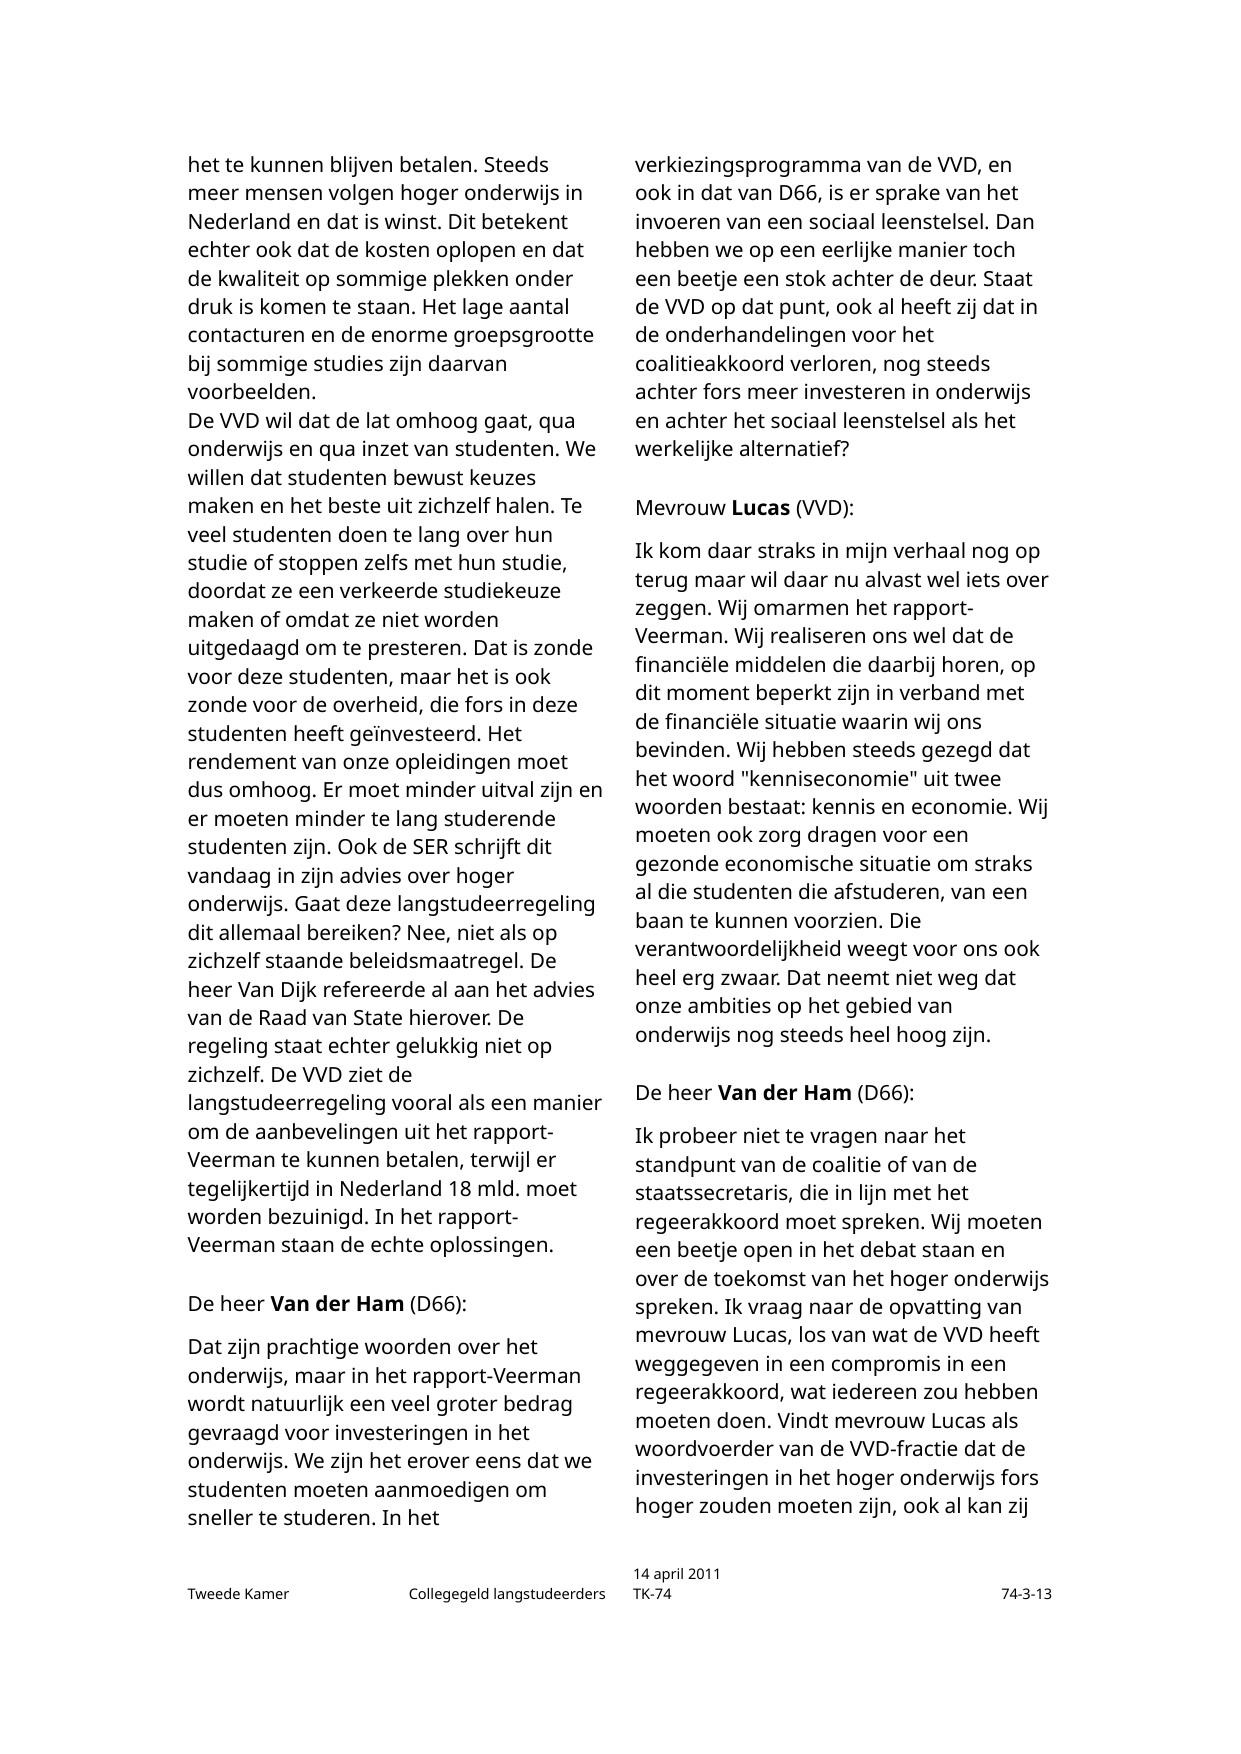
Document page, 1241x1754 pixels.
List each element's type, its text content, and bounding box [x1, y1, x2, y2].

text Mevrouw Lucas (VVD): [635, 493, 1053, 521]
text Dat zijn prachtige woorden over het onderwijs, maar in het rapport-Veerman wordt natuurlijk een veel groter bedrag gevraagd voor investeringen in het onderwijs. We zijn het erover eens dat we studenten moeten aanmoedigen om sneller te studeren. In het [187, 1332, 605, 1532]
text De VVD wil dat de lat omhoog gaat, qua onderwijs en qua inzet van studenten. We willen dat studenten bewust keuzes maken en het beste uit zichzelf halen. Te veel studenten doen te lang over hun studie of stoppen zelfs met hun studie, doordat ze een verkeerde studiekeuze maken of omdat ze niet worden uitgedaagd om te presteren. Dat is zonde voor deze studenten, maar het is ook zonde voor de overheid, die fors in deze studenten heeft geïnvesteerd. Het rendement van onze opleidingen moet dus omhoog. Er moet minder uitval zijn en er moeten minder te lang studerende studenten zijn. Ook de SER schrijft dit vandaag in zijn advies over hoger onderwijs. Gaat deze langstudeerregeling dit allemaal bereiken? Nee, niet als op zichzelf staande beleidsmaatregel. De heer Van Dijk refereerde al aan het advies van de Raad van State hierover. De regeling staat echter gelukkig niet op zichzelf. De VVD ziet de langstudeerregeling vooral als een manier om de aanbevelingen uit het rapport-Veerman te kunnen betalen, terwijl er tegelijkertijd in Nederland 18 mld. moet worden bezuinigd. In het rapport-Veerman staan de echte oplossingen. [187, 406, 605, 1259]
text De heer Van der Ham (D66): [635, 1078, 1053, 1107]
text Ik probeer niet te vragen naar het standpunt van de coalitie of van de staatssecretaris, die in lijn met het regeerakkoord moet spreken. Wij moeten een beetje open in het debat staan en over de toekomst van het hoger onderwijs spreken. Ik vraag naar de opvatting van mevrouw Lucas, los van wat de VVD heeft weggegeven in een compromis in een regeerakkoord, wat iedereen zou hebben moeten doen. Vindt mevrouw Lucas als woordvoerder van de VVD-fractie dat de investeringen in het hoger onderwijs fors hoger zouden moeten zijn, ook al kan zij [635, 1122, 1053, 1520]
text het te kunnen blijven betalen. Steeds meer mensen volgen hoger onderwijs in Nederland en dat is winst. Dit betekent echter ook dat de kosten oplopen en dat de kwaliteit op sommige plekken onder druk is komen te staan. Het lage aantal contacturen en de enorme groepsgrootte bij sommige studies zijn daarvan voorbeelden. [187, 150, 605, 406]
text Ik kom daar straks in mijn verhaal nog op terug maar wil daar nu alvast wel iets over zeggen. Wij omarmen het rapport-Veerman. Wij realiseren ons wel dat de financiële middelen die daarbij horen, op dit moment beperkt zijn in verband met de financiële situatie waarin wij ons bevinden. Wij hebben steeds gezegd dat het woord "kenniseconomie" uit twee woorden bestaat: kennis en economie. Wij moeten ook zorg dragen voor een gezonde economische situatie om straks al die studenten die afstuderen, van een baan te kunnen voorzien. Die verantwoordelijkheid weegt voor ons ook heel erg zwaar. Dat neemt niet weg dat onze ambities op het gebied van onderwijs nog steeds heel hoog zijn. [635, 536, 1053, 1048]
text verkiezingsprogramma van de VVD, en ook in dat van D66, is er sprake van het invoeren van een sociaal leenstelsel. Dan hebben we op een eerlijke manier toch een beetje een stok achter de deur. Staat de VVD op dat punt, ook al heeft zij dat in de onderhandelingen voor het coalitieakkoord verloren, nog steeds achter fors meer investeren in onderwijs en achter het sociaal leenstelsel als het werkelijke alternatief? [635, 150, 1053, 463]
text De heer Van der Ham (D66): [187, 1289, 605, 1317]
